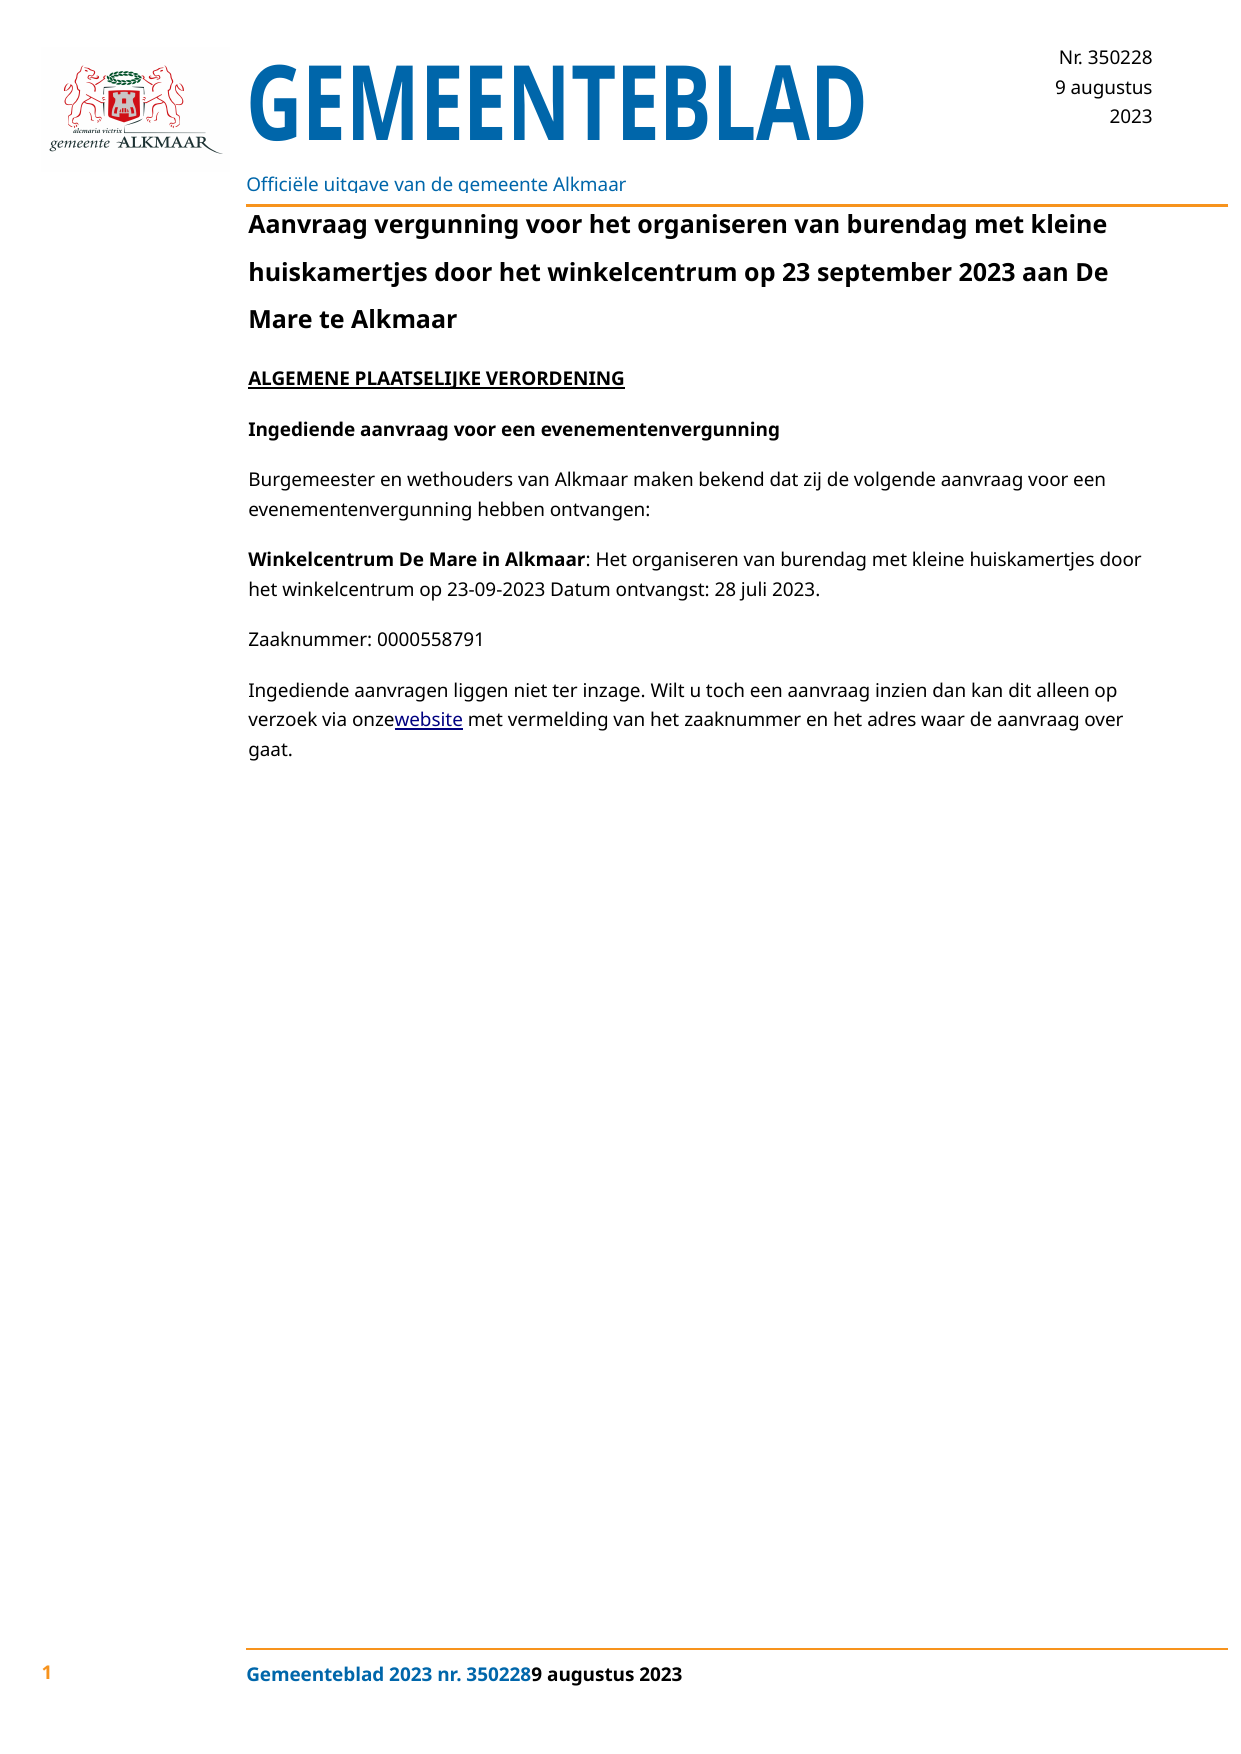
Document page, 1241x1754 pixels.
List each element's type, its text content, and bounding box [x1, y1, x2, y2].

text Winkelcentrum De Mare in Alkmaar: Het organiseren van burendag met kleine huiskamertjes door het winkelcentrum op 23-09-2023 Datum ontvangst: 28 juli 2023. [248, 546, 1152, 602]
text Ingediende aanvraag voor een evenementenvergunning [248, 416, 1152, 442]
text Aanvraag vergunning voor het organiseren van burendag met kleine huiskamertjes door het winkelcentrum op 23 september 2023 aan De Mare te Alkmaar [248, 207, 1152, 336]
text Burgemeester en wethouders van Alkmaar maken bekend dat zij de volgende aanvraag voor een evenementenvergunning hebben ontvangen: [248, 466, 1152, 522]
text ALGEMENE PLAATSELIJKE VERORDENING [248, 366, 1152, 391]
text Ingediende aanvragen liggen niet ter inzage. Wilt u toch een aanvraag inzien dan kan dit alleen op verzoek via onzewebsite met vermelding van het zaaknummer en het adres waar de aanvraag over gaat. [248, 677, 1152, 762]
text Zaaknummer: 0000558791 [248, 626, 1152, 652]
picture [41, 47, 231, 172]
